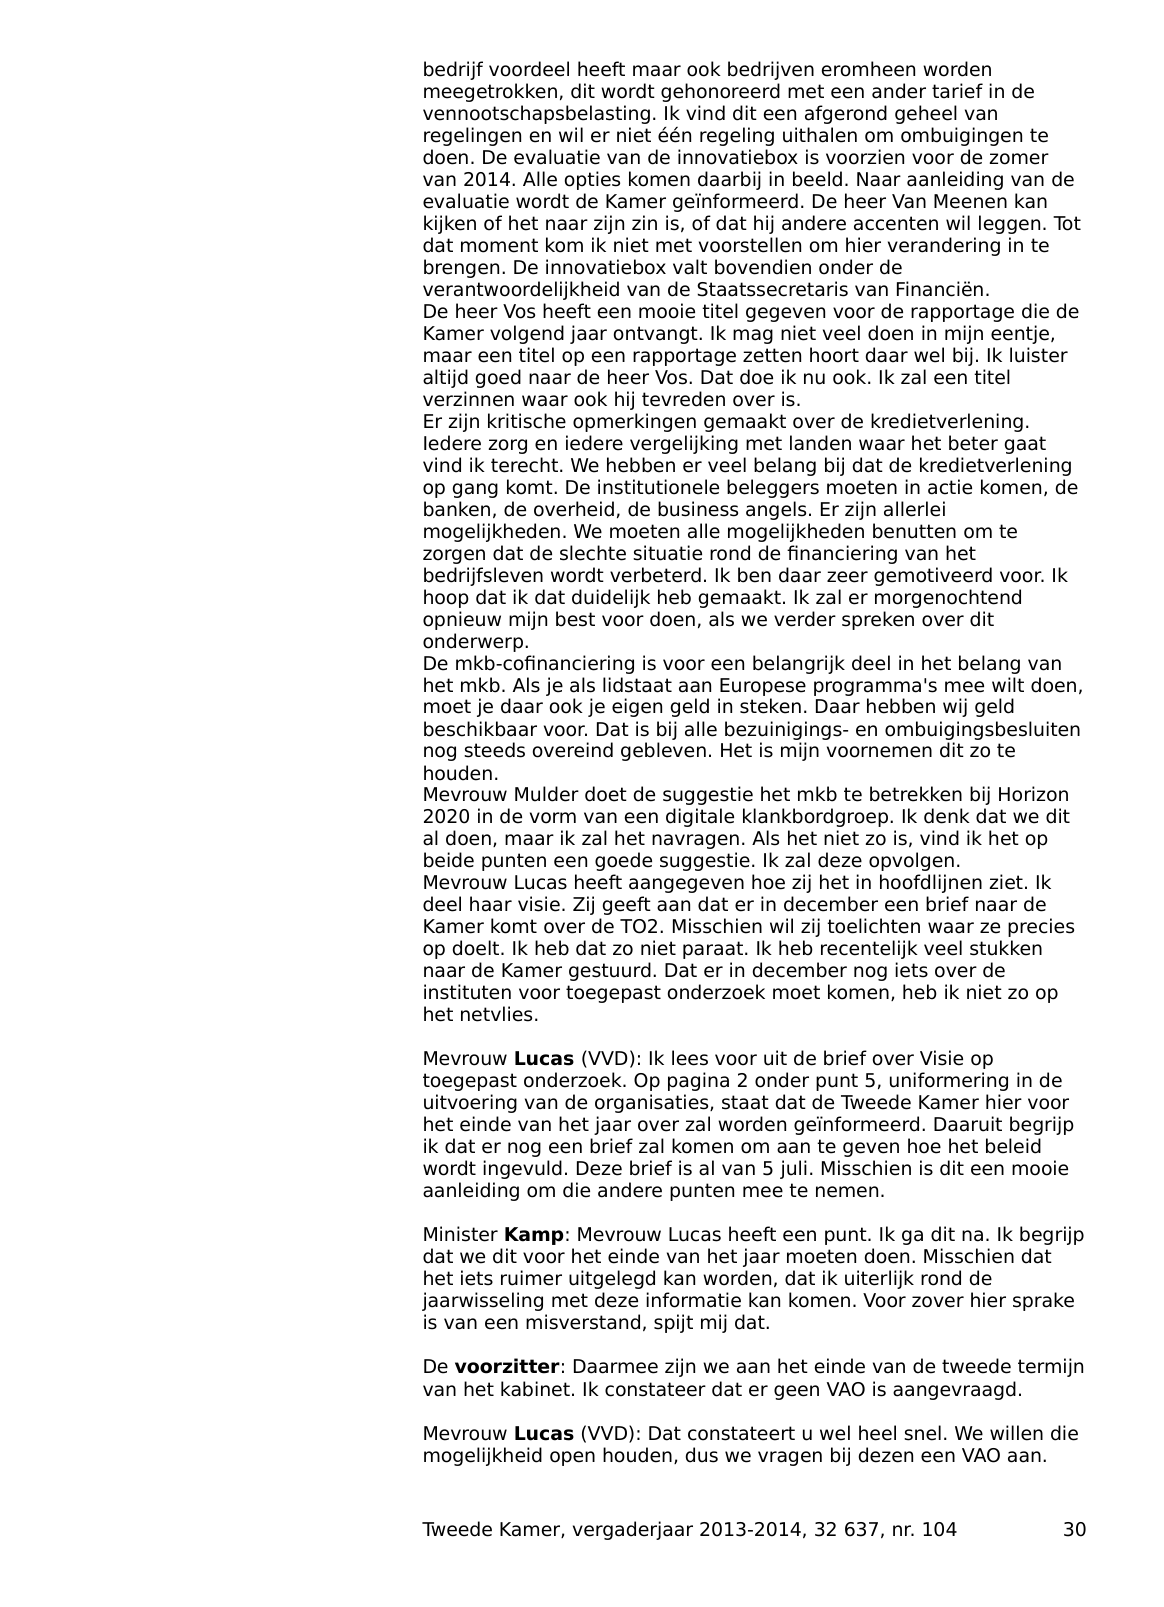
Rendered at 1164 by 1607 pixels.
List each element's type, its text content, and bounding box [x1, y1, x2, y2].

text Minister Kamp: Mevrouw Lucas heeft een punt. Ik ga dit na. Ik begrijp dat we dit voor het einde van het jaar moeten doen. Misschien dat het iets ruimer uitgelegd kan worden, dat ik uiterlijk rond de jaarwisseling met deze informatie kan komen. Voor zover hier sprake is van een misverstand, spijt mij dat. [422, 1224, 1087, 1334]
text Mevrouw Lucas (VVD): Dat constateert u wel heel snel. We willen die mogelijkheid open houden, dus we vragen bij dezen een VAO aan. [422, 1423, 1087, 1467]
text De voorzitter: Daarmee zijn we aan het einde van de tweede termijn van het kabinet. Ik constateer dat er geen VAO is aangevraagd. [422, 1356, 1087, 1400]
text Er zijn kritische opmerkingen gemaakt over de kredietverlening. Iedere zorg en iedere vergelijking met landen waar het beter gaat vind ik terecht. We hebben er veel belang bij dat de kredietverlening op gang komt. De institutionele beleggers moeten in actie komen, de banken, de overheid, de business angels. Er zijn allerlei mogelijkheden. We moeten alle mogelijkheden benutten om te zorgen dat de slechte situatie rond de financiering van het bedrijfsleven wordt verbeterd. Ik ben daar zeer gemotiveerd voor. Ik hoop dat ik dat duidelijk heb gemaakt. Ik zal er morgenochtend opnieuw mijn best voor doen, als we verder spreken over dit onderwerp. [422, 411, 1087, 652]
text bedrijf voordeel heeft maar ook bedrijven eromheen worden meegetrokken, dit wordt gehonoreerd met een ander tarief in de vennootschapsbelasting. Ik vind dit een afgerond geheel van regelingen en wil er niet één regeling uithalen om ombuigingen te doen. De evaluatie van de innovatiebox is voorzien voor de zomer van 2014. Alle opties komen daarbij in beeld. Naar aanleiding van de evaluatie wordt de Kamer geïnformeerd. De heer Van Meenen kan kijken of het naar zijn zin is, of dat hij andere accenten wil leggen. Tot dat moment kom ik niet met voorstellen om hier verandering in te brengen. De innovatiebox valt bovendien onder de verantwoordelijkheid van de Staatssecretaris van Financiën. [422, 59, 1087, 301]
text Mevrouw Lucas heeft aangegeven hoe zij het in hoofdlijnen ziet. Ik deel haar visie. Zij geeft aan dat er in december een brief naar de Kamer komt over de TO2. Misschien wil zij toelichten waar ze precies op doelt. Ik heb dat zo niet paraat. Ik heb recentelijk veel stukken naar de Kamer gestuurd. Dat er in december nog iets over de instituten voor toegepast onderzoek moet komen, heb ik niet zo op het netvlies. [422, 872, 1087, 1026]
text De mkb-cofinanciering is voor een belangrijk deel in het belang van het mkb. Als je als lidstaat aan Europese programma's mee wilt doen, moet je daar ook je eigen geld in steken. Daar hebben wij geld beschikbaar voor. Dat is bij alle bezuinigings- en ombuigingsbesluiten nog steeds overeind gebleven. Het is mijn voornemen dit zo te houden. [422, 652, 1087, 784]
text Mevrouw Lucas (VVD): Ik lees voor uit de brief over Visie op toegepast onderzoek. Op pagina 2 onder punt 5, uniformering in de uitvoering van de organisaties, staat dat de Tweede Kamer hier voor het einde van het jaar over zal worden geïnformeerd. Daaruit begrijp ik dat er nog een brief zal komen om aan te geven hoe het beleid wordt ingevuld. Deze brief is al van 5 juli. Misschien is dit een mooie aanleiding om die andere punten mee te nemen. [422, 1048, 1087, 1202]
text Mevrouw Mulder doet de suggestie het mkb te betrekken bij Horizon 2020 in de vorm van een digitale klankbordgroep. Ik denk dat we dit al doen, maar ik zal het navragen. Als het niet zo is, vind ik het op beide punten een goede suggestie. Ik zal deze opvolgen. [422, 784, 1087, 872]
text De heer Vos heeft een mooie titel gegeven voor de rapportage die de Kamer volgend jaar ontvangt. Ik mag niet veel doen in mijn eentje, maar een titel op een rapportage zetten hoort daar wel bij. Ik luister altijd goed naar de heer Vos. Dat doe ik nu ook. Ik zal een titel verzinnen waar ook hij tevreden over is. [422, 301, 1087, 411]
